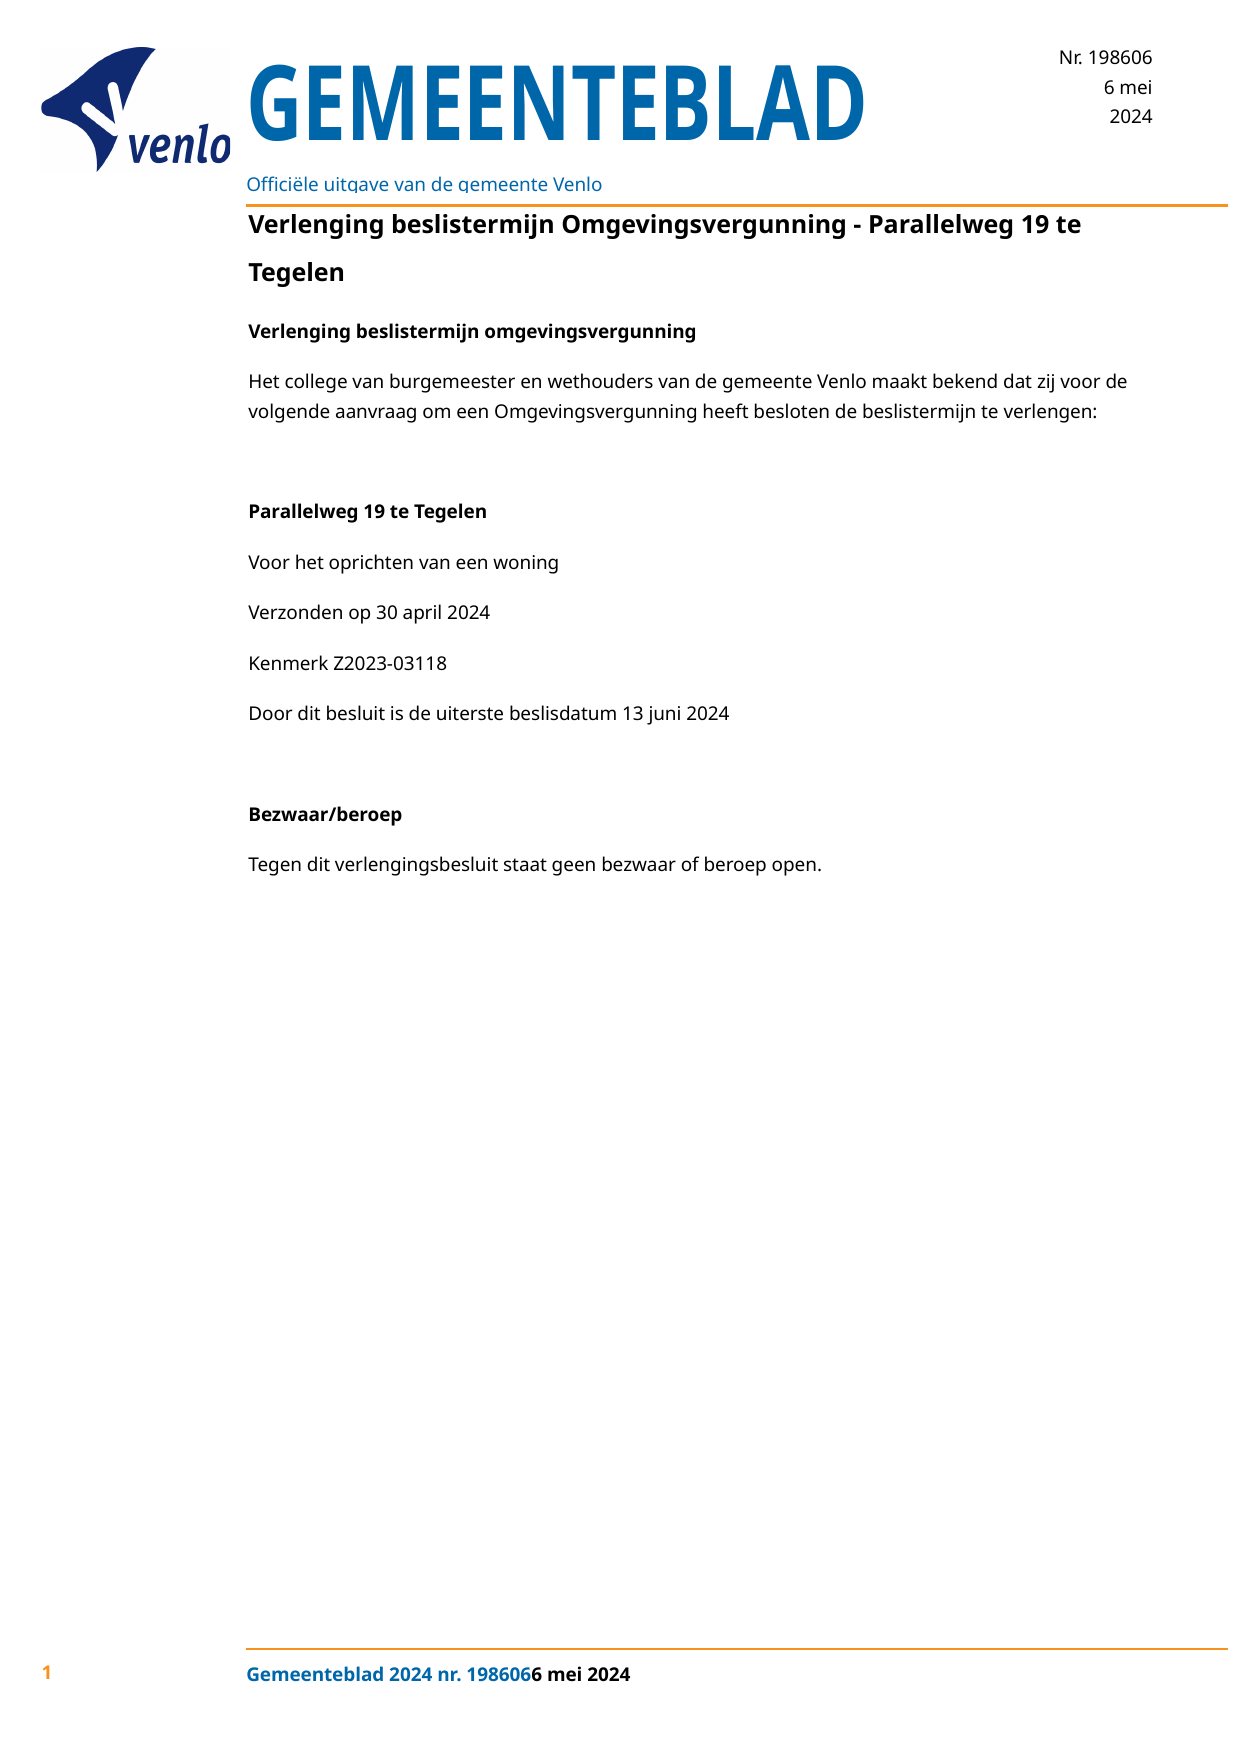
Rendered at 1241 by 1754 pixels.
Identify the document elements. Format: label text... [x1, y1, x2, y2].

text Verlenging beslistermijn Omgevingsvergunning - Parallelweg 19 te Tegelen [248, 207, 1152, 288]
text Verlenging beslistermijn omgevingsvergunning [248, 318, 1152, 344]
text Het college van burgemeester en wethouders van de gemeente Venlo maakt bekend dat zij voor de volgende aanvraag om een Omgevingsvergunning heeft besloten de beslistermijn te verlengen: [248, 368, 1152, 424]
text Tegen dit verlengingsbesluit staat geen bezwaar of beroep open. [248, 852, 1152, 877]
text Door dit besluit is de uiterste beslisdatum 13 juni 2024 [248, 700, 1152, 726]
text Voor het oprichten van een woning [248, 549, 1152, 575]
picture [41, 47, 231, 172]
text Kenmerk Z2023-03118 [248, 650, 1152, 676]
text Verzonden op 30 april 2024 [248, 599, 1152, 625]
text Bezwaar/beroep [248, 801, 1152, 827]
text Parallelweg 19 te Tegelen [248, 499, 1152, 524]
